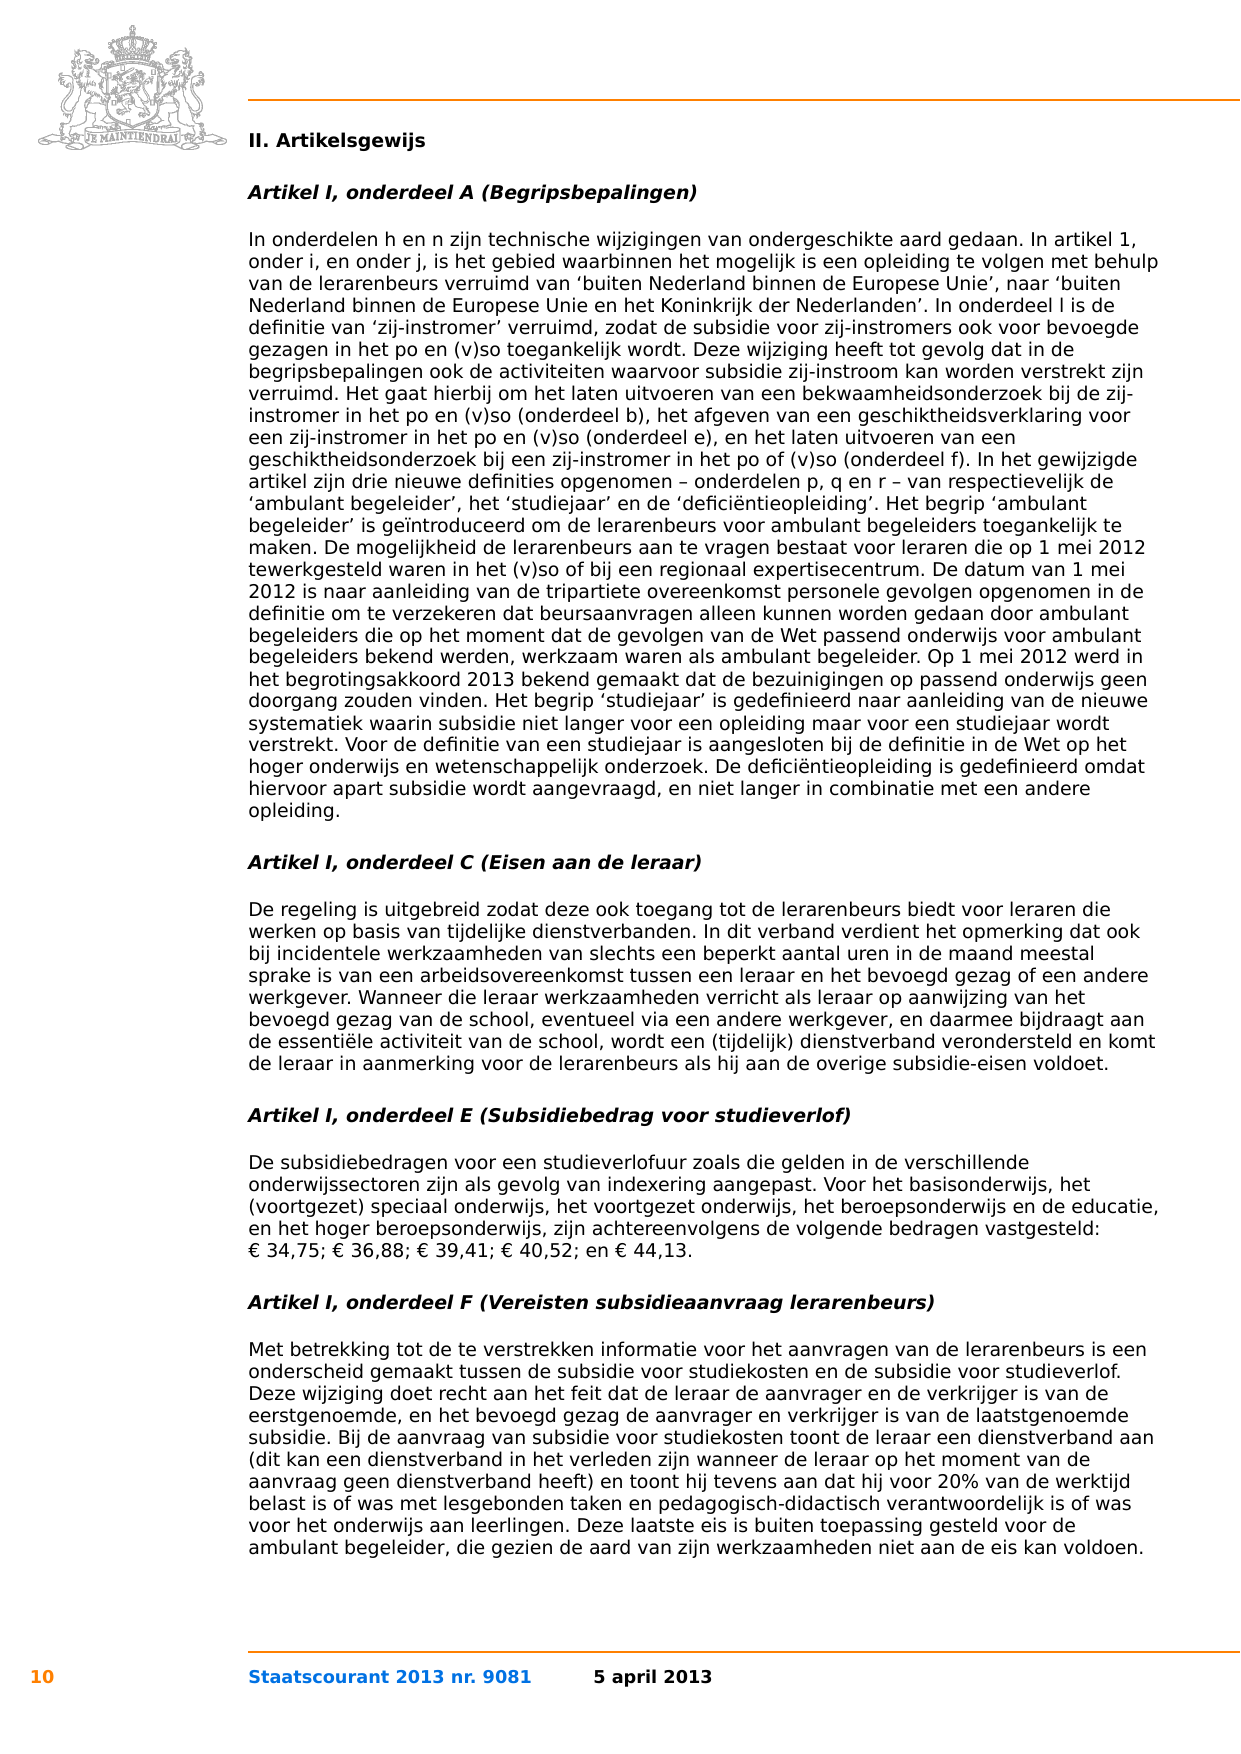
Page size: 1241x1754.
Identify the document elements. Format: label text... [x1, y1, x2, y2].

text De regeling is uitgebreid zodat deze ook toegang tot de lerarenbeurs biedt voor leraren die werken op basis van tijdelijke dienstverbanden. In dit verband verdient het opmerking dat ook bij incidentele werkzaamheden van slechts een beperkt aantal uren in de maand meestal sprake is van een arbeidsovereenkomst tussen een leraar en het bevoegd gezag of een andere werkgever. Wanneer die leraar werkzaamheden verricht als leraar op aanwijzing van het bevoegd gezag van de school, eventueel via een andere werkgever, en daarmee bijdraagt aan de essentiële activiteit van de school, wordt een (tijdelijk) dienstverband verondersteld en komt de leraar in aanmerking voor de lerarenbeurs als hij aan de overige subsidie-eisen voldoet. [248, 899, 1163, 1075]
subtitle II. Artikelsgewijs [248, 130, 1163, 152]
text Met betrekking tot de te verstrekken informatie voor het aanvragen van de lerarenbeurs is een onderscheid gemaakt tussen de subsidie voor studiekosten en de subsidie voor studieverlof. Deze wijziging doet recht aan het feit dat de leraar de aanvrager en de verkrijger is van de eerstgenoemde, en het bevoegd gezag de aanvrager en verkrijger is van de laatstgenoemde subsidie. Bij de aanvraag van subsidie voor studiekosten toont de leraar een dienstverband aan (dit kan een dienstverband in het verleden zijn wanneer de leraar op het moment van de aanvraag geen dienstverband heeft) en toont hij tevens aan dat hij voor 20% van de werktijd belast is of was met lesgebonden taken en pedagogisch-didactisch verantwoordelijk is of was voor het onderwijs aan leerlingen. Deze laatste eis is buiten toepassing gesteld voor de ambulant begeleider, die gezien de aard van zijn werkzaamheden niet aan de eis kan voldoen. [248, 1339, 1163, 1559]
subtitle Artikel I, onderdeel F (Vereisten subsidieaanvraag lerarenbeurs) [248, 1292, 1163, 1314]
text In onderdelen h en n zijn technische wijzigingen van ondergeschikte aard gedaan. In artikel 1, onder i, en onder j, is het gebied waarbinnen het mogelijk is een opleiding te volgen met behulp van de lerarenbeurs verruimd van ‘buiten Nederland binnen de Europese Unie’, naar ‘buiten Nederland binnen de Europese Unie en het Koninkrijk der Nederlanden’. In onderdeel l is de definitie van ‘zij-instromer’ verruimd, zodat de subsidie voor zij-instromers ook voor bevoegde gezagen in het po en (v)so toegankelijk wordt. Deze wijziging heeft tot gevolg dat in de begripsbepalingen ook de activiteiten waarvoor subsidie zij-instroom kan worden verstrekt zijn verruimd. Het gaat hierbij om het laten uitvoeren van een bekwaamheidsonderzoek bij de zij-instromer in het po en (v)so (onderdeel b), het afgeven van een geschiktheidsverklaring voor een zij-instromer in het po en (v)so (onderdeel e), en het laten uitvoeren van een geschiktheidsonderzoek bij een zij-instromer in het po of (v)so (onderdeel f). In het gewijzigde artikel zijn drie nieuwe definities opgenomen – onderdelen p, q en r – van respectievelijk de ‘ambulant begeleider’, het ‘studiejaar’ en de ‘deficiëntieopleiding’. Het begrip ‘ambulant begeleider’ is geïntroduceerd om de lerarenbeurs voor ambulant begeleiders toegankelijk te maken. De mogelijkheid de lerarenbeurs aan te vragen bestaat voor leraren die op 1 mei 2012 tewerkgesteld waren in het (v)so of bij een regionaal expertisecentrum. De datum van 1 mei 2012 is naar aanleiding van de tripartiete overeenkomst personele gevolgen opgenomen in de definitie om te verzekeren dat beursaanvragen alleen kunnen worden gedaan door ambulant begeleiders die op het moment dat de gevolgen van de Wet passend onderwijs voor ambulant begeleiders bekend werden, werkzaam waren als ambulant begeleider. Op 1 mei 2012 werd in het begrotingsakkoord 2013 bekend gemaakt dat de bezuinigingen op passend onderwijs geen doorgang zouden vinden. Het begrip ‘studiejaar’ is gedefinieerd naar aanleiding van de nieuwe systematiek waarin subsidie niet langer voor een opleiding maar voor een studiejaar wordt verstrekt. Voor de definitie van een studiejaar is aangesloten bij de definitie in de Wet op het hoger onderwijs en wetenschappelijk onderzoek. De deficiëntieopleiding is gedefinieerd omdat hiervoor apart subsidie wordt aangevraagd, en niet langer in combinatie met een andere opleiding. [248, 229, 1163, 822]
subtitle Artikel I, onderdeel E (Subsidiebedrag voor studieverlof) [248, 1105, 1163, 1127]
subtitle Artikel I, onderdeel A (Begripsbepalingen) [248, 182, 1163, 204]
text De subsidiebedragen voor een studieverlofuur zoals die gelden in de verschillende onderwijssectoren zijn als gevolg van indexering aangepast. Voor het basisonderwijs, het (voortgezet) speciaal onderwijs, het voortgezet onderwijs, het beroepsonderwijs en de educatie, en het hoger beroepsonderwijs, zijn achtereenvolgens de volgende bedragen vastgesteld: € 34,75; € 36,88; € 39,41; € 40,52; en € 44,13. [248, 1152, 1163, 1262]
picture [38, 25, 227, 150]
subtitle Artikel I, onderdeel C (Eisen aan de leraar) [248, 852, 1163, 874]
